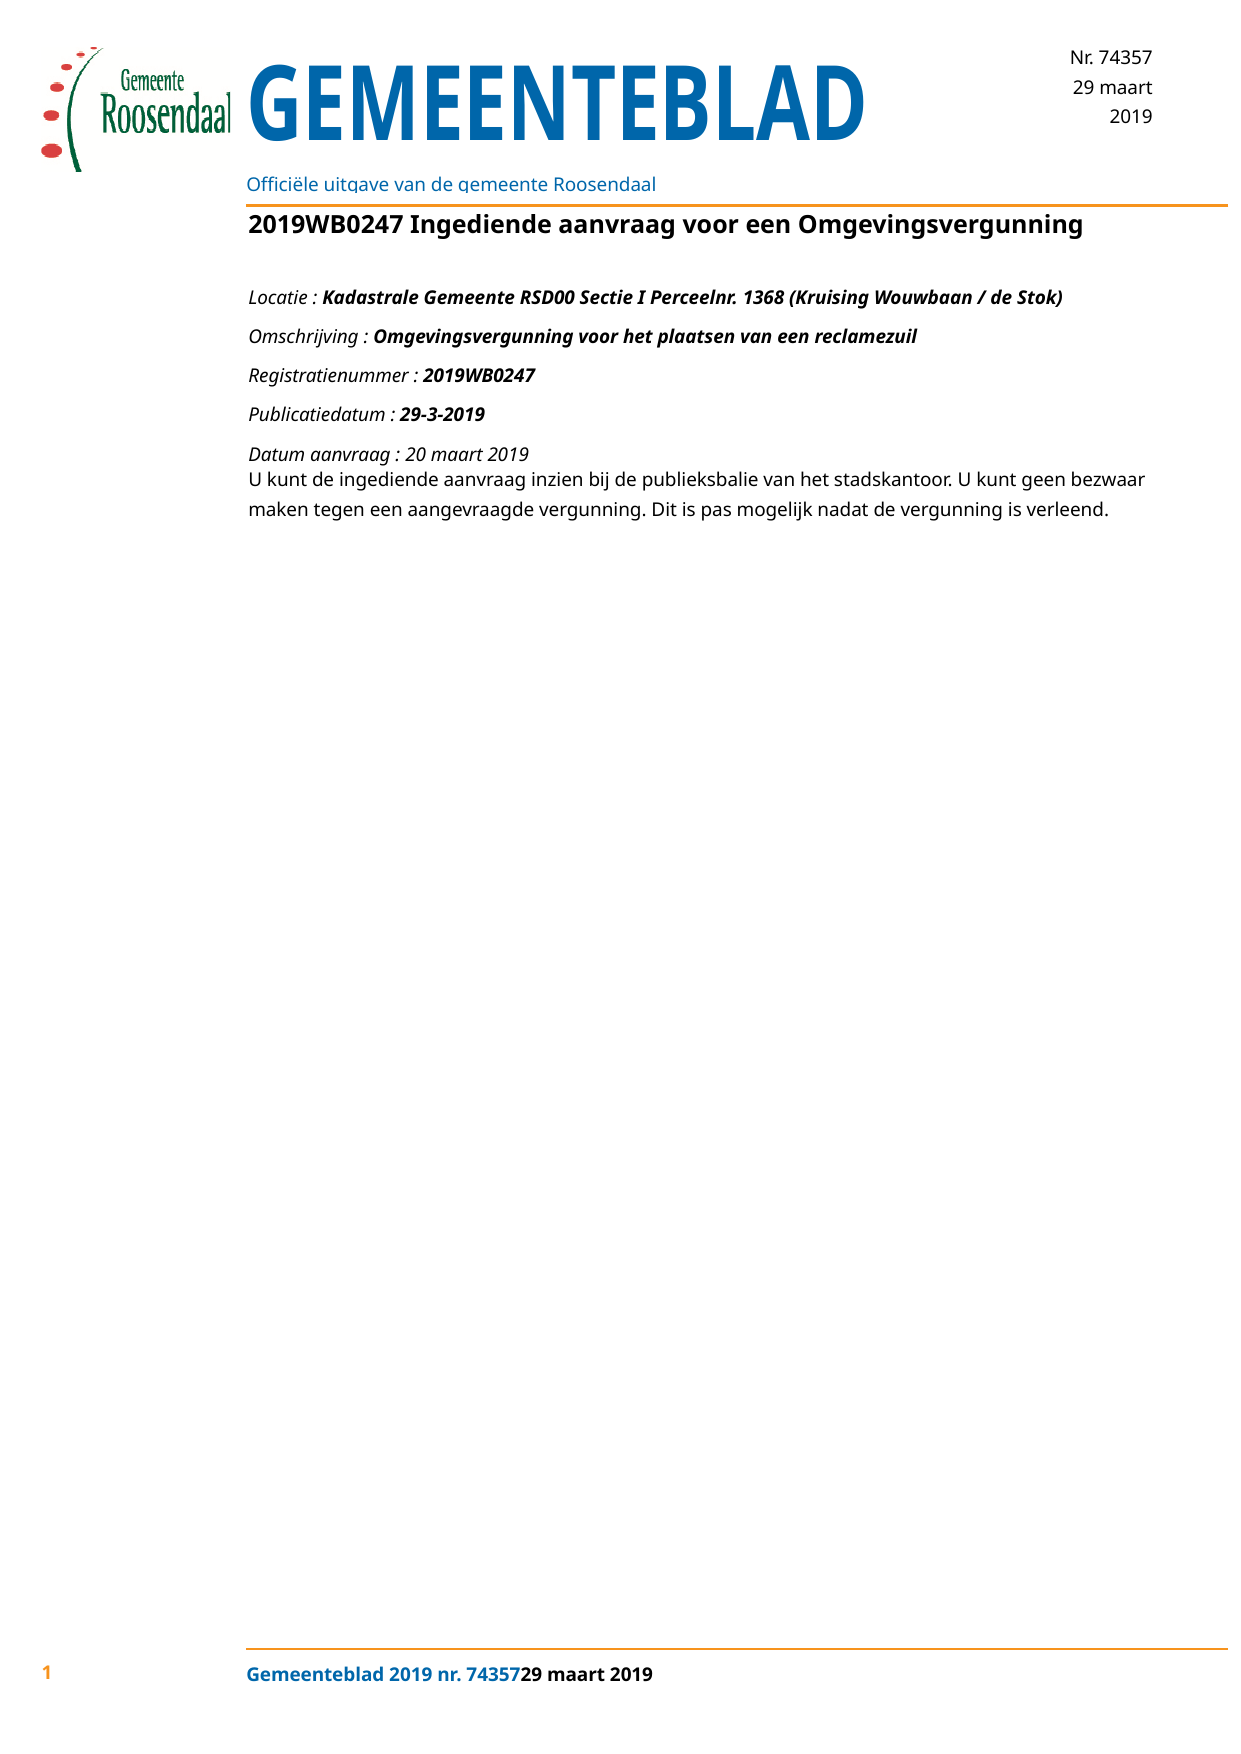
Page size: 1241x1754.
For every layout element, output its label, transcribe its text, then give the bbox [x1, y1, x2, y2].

text Registratienummer : 2019WB0247 [248, 362, 1152, 388]
picture [41, 47, 231, 172]
text Publicatiedatum : 29-3-2019 [248, 402, 1152, 427]
text Omschrijving : Omgevingsvergunning voor het plaatsen van een reclamezuil [248, 323, 1152, 349]
text Datum aanvraag : 20 maart 2019 [248, 441, 1152, 467]
text Locatie : Kadastrale Gemeente RSD00 Sectie I Perceelnr. 1368 (Kruising Wouwbaan / de Stok) [248, 284, 1152, 309]
text 2019WB0247 Ingediende aanvraag voor een Omgevingsvergunning [248, 207, 1152, 241]
text U kunt de ingediende aanvraag inzien bij de publieksbalie van het stadskantoor. U kunt geen bezwaar maken tegen een aangevraagde vergunning. Dit is pas mogelijk nadat de vergunning is verleend. [248, 467, 1152, 522]
